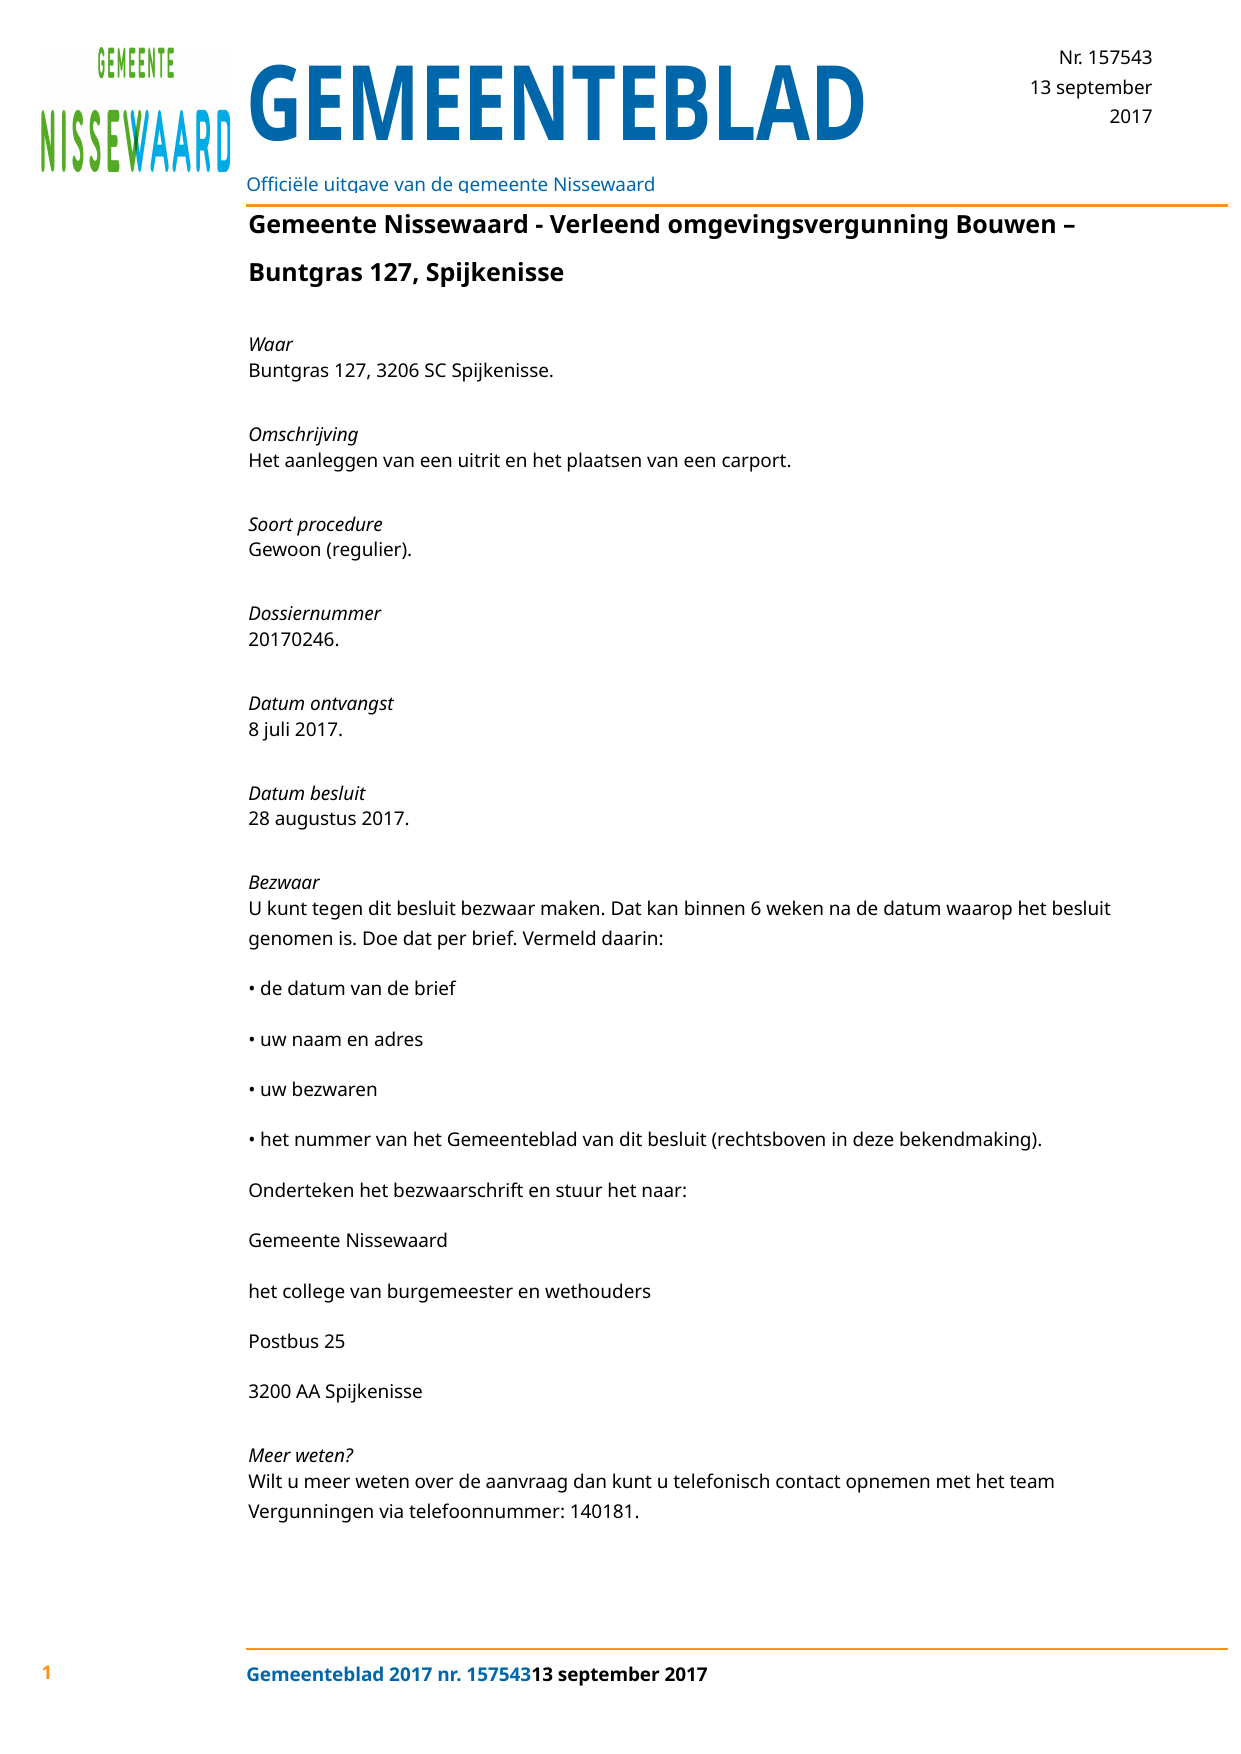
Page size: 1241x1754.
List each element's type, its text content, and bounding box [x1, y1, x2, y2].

text 28 augustus 2017. [248, 806, 1152, 831]
text Gewoon (regulier). [248, 537, 1152, 562]
text Waar [248, 331, 1152, 357]
text Wilt u meer weten over de aanvraag dan kunt u telefonisch contact opnemen met het team Vergunningen via telefoonnummer: 140181. [248, 1468, 1152, 1524]
text Soort procedure [248, 511, 1152, 537]
text Gemeente Nissewaard - Verleend omgevingsvergunning Bouwen – Buntgras 127, Spijkenisse [248, 207, 1152, 288]
text 3200 AA Spijkenisse [248, 1379, 1152, 1404]
text Postbus 25 [248, 1328, 1152, 1354]
picture [222, 122, 227, 160]
text Meer weten? [248, 1443, 1152, 1468]
picture [200, 151, 206, 172]
text • uw bezwaren [248, 1076, 1152, 1102]
text • de datum van de brief [248, 975, 1152, 1001]
picture [154, 157, 165, 172]
text • het nummer van het Gemeenteblad van dit besluit (rechtsboven in deze bekendmaking). [248, 1127, 1152, 1152]
text • uw naam en adres [248, 1026, 1152, 1051]
text Dossiernummer [248, 601, 1152, 626]
text 20170246. [248, 626, 1152, 652]
text 8 juli 2017. [248, 716, 1152, 742]
picture [41, 47, 231, 172]
text Datum ontvangst [248, 690, 1152, 716]
text het college van burgemeester en wethouders [248, 1278, 1152, 1303]
text Gemeente Nissewaard [248, 1227, 1152, 1253]
text Omschrijving [248, 421, 1152, 447]
text Onderteken het bezwaarschrift en stuur het naar: [248, 1177, 1152, 1203]
text Bezwaar [248, 869, 1152, 895]
picture [201, 122, 206, 138]
picture [176, 157, 187, 172]
text Het aanleggen van een uitrit en het plaatsen van een carport. [248, 447, 1152, 473]
text Datum besluit [248, 780, 1152, 806]
text Buntgras 127, 3206 SC Spijkenisse. [248, 357, 1152, 383]
text U kunt tegen dit besluit bezwaar maken. Dat kan binnen 6 weken na de datum waarop het besluit genomen is. Doe dat per brief. Vermeld daarin: [248, 895, 1152, 951]
